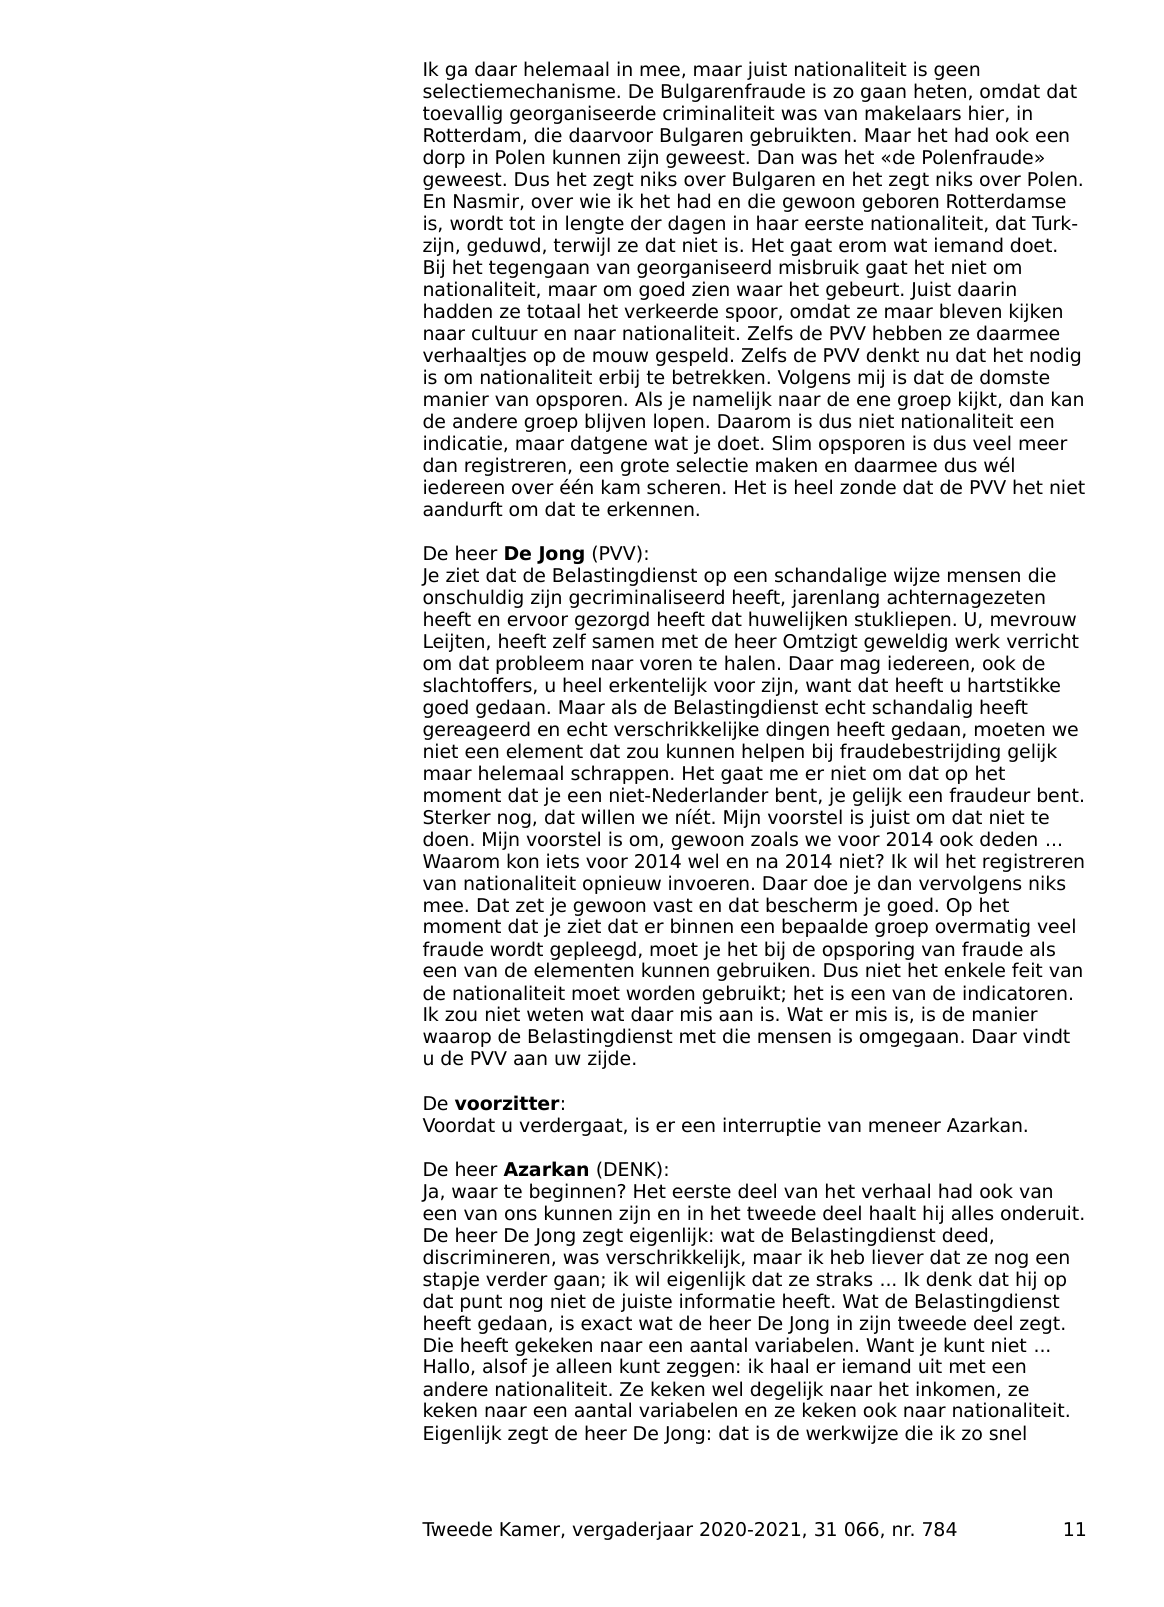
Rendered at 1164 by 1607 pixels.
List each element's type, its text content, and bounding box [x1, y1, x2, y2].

text Voordat u verdergaat, is er een interruptie van meneer Azarkan. [422, 1114, 1087, 1136]
text Ik ga daar helemaal in mee, maar juist nationaliteit is geen selectiemechanisme. De Bulgarenfraude is zo gaan heten, omdat dat toevallig georganiseerde criminaliteit was van makelaars hier, in Rotterdam, die daarvoor Bulgaren gebruikten. Maar het had ook een dorp in Polen kunnen zijn geweest. Dan was het «de Polenfraude» geweest. Dus het zegt niks over Bulgaren en het zegt niks over Polen. En Nasmir, over wie ik het had en die gewoon geboren Rotterdamse is, wordt tot in lengte der dagen in haar eerste nationaliteit, dat Turk-zijn, geduwd, terwijl ze dat niet is. Het gaat erom wat iemand doet. Bij het tegengaan van georganiseerd misbruik gaat het niet om nationaliteit, maar om goed zien waar het gebeurt. Juist daarin hadden ze totaal het verkeerde spoor, omdat ze maar bleven kijken naar cultuur en naar nationaliteit. Zelfs de PVV hebben ze daarmee verhaaltjes op de mouw gespeld. Zelfs de PVV denkt nu dat het nodig is om nationaliteit erbij te betrekken. Volgens mij is dat de domste manier van opsporen. Als je namelijk naar de ene groep kijkt, dan kan de andere groep blijven lopen. Daarom is dus niet nationaliteit een indicatie, maar datgene wat je doet. Slim opsporen is dus veel meer dan registreren, een grote selectie maken en daarmee dus wél iedereen over één kam scheren. Het is heel zonde dat de PVV het niet aandurft om dat te erkennen. [422, 59, 1087, 521]
text De voorzitter: [422, 1092, 1087, 1114]
text Ja, waar te beginnen? Het eerste deel van het verhaal had ook van een van ons kunnen zijn en in het tweede deel haalt hij alles onderuit. De heer De Jong zegt eigenlijk: wat de Belastingdienst deed, discrimineren, was verschrikkelijk, maar ik heb liever dat ze nog een stapje verder gaan; ik wil eigenlijk dat ze straks ... Ik denk dat hij op dat punt nog niet de juiste informatie heeft. Wat de Belastingdienst heeft gedaan, is exact wat de heer De Jong in zijn tweede deel zegt. Die heeft gekeken naar een aantal variabelen. Want je kunt niet ... Hallo, alsof je alleen kunt zeggen: ik haal er iemand uit met een andere nationaliteit. Ze keken wel degelijk naar het inkomen, ze keken naar een aantal variabelen en ze keken ook naar nationaliteit. Eigenlijk zegt de heer De Jong: dat is de werkwijze die ik zo snel [422, 1181, 1087, 1444]
text De heer Azarkan (DENK): [422, 1159, 1087, 1181]
text Je ziet dat de Belastingdienst op een schandalige wijze mensen die onschuldig zijn gecriminaliseerd heeft, jarenlang achternagezeten heeft en ervoor gezorgd heeft dat huwelijken stukliepen. U, mevrouw Leijten, heeft zelf samen met de heer Omtzigt geweldig werk verricht om dat probleem naar voren te halen. Daar mag iedereen, ook de slachtoffers, u heel erkentelijk voor zijn, want dat heeft u hartstikke goed gedaan. Maar als de Belastingdienst echt schandalig heeft gereageerd en echt verschrikkelijke dingen heeft gedaan, moeten we niet een element dat zou kunnen helpen bij fraudebestrijding gelijk maar helemaal schrappen. Het gaat me er niet om dat op het moment dat je een niet-Nederlander bent, je gelijk een fraudeur bent. Sterker nog, dat willen we níét. Mijn voorstel is juist om dat niet te doen. Mijn voorstel is om, gewoon zoals we voor 2014 ook deden ... Waarom kon iets voor 2014 wel en na 2014 niet? Ik wil het registreren van nationaliteit opnieuw invoeren. Daar doe je dan vervolgens niks mee. Dat zet je gewoon vast en dat bescherm je goed. Op het moment dat je ziet dat er binnen een bepaalde groep overmatig veel fraude wordt gepleegd, moet je het bij de opsporing van fraude als een van de elementen kunnen gebruiken. Dus niet het enkele feit van de nationaliteit moet worden gebruikt; het is een van de indicatoren. Ik zou niet weten wat daar mis aan is. Wat er mis is, is de manier waarop de Belastingdienst met die mensen is omgegaan. Daar vindt u de PVV aan uw zijde. [422, 565, 1087, 1070]
text De heer De Jong (PVV): [422, 543, 1087, 565]
